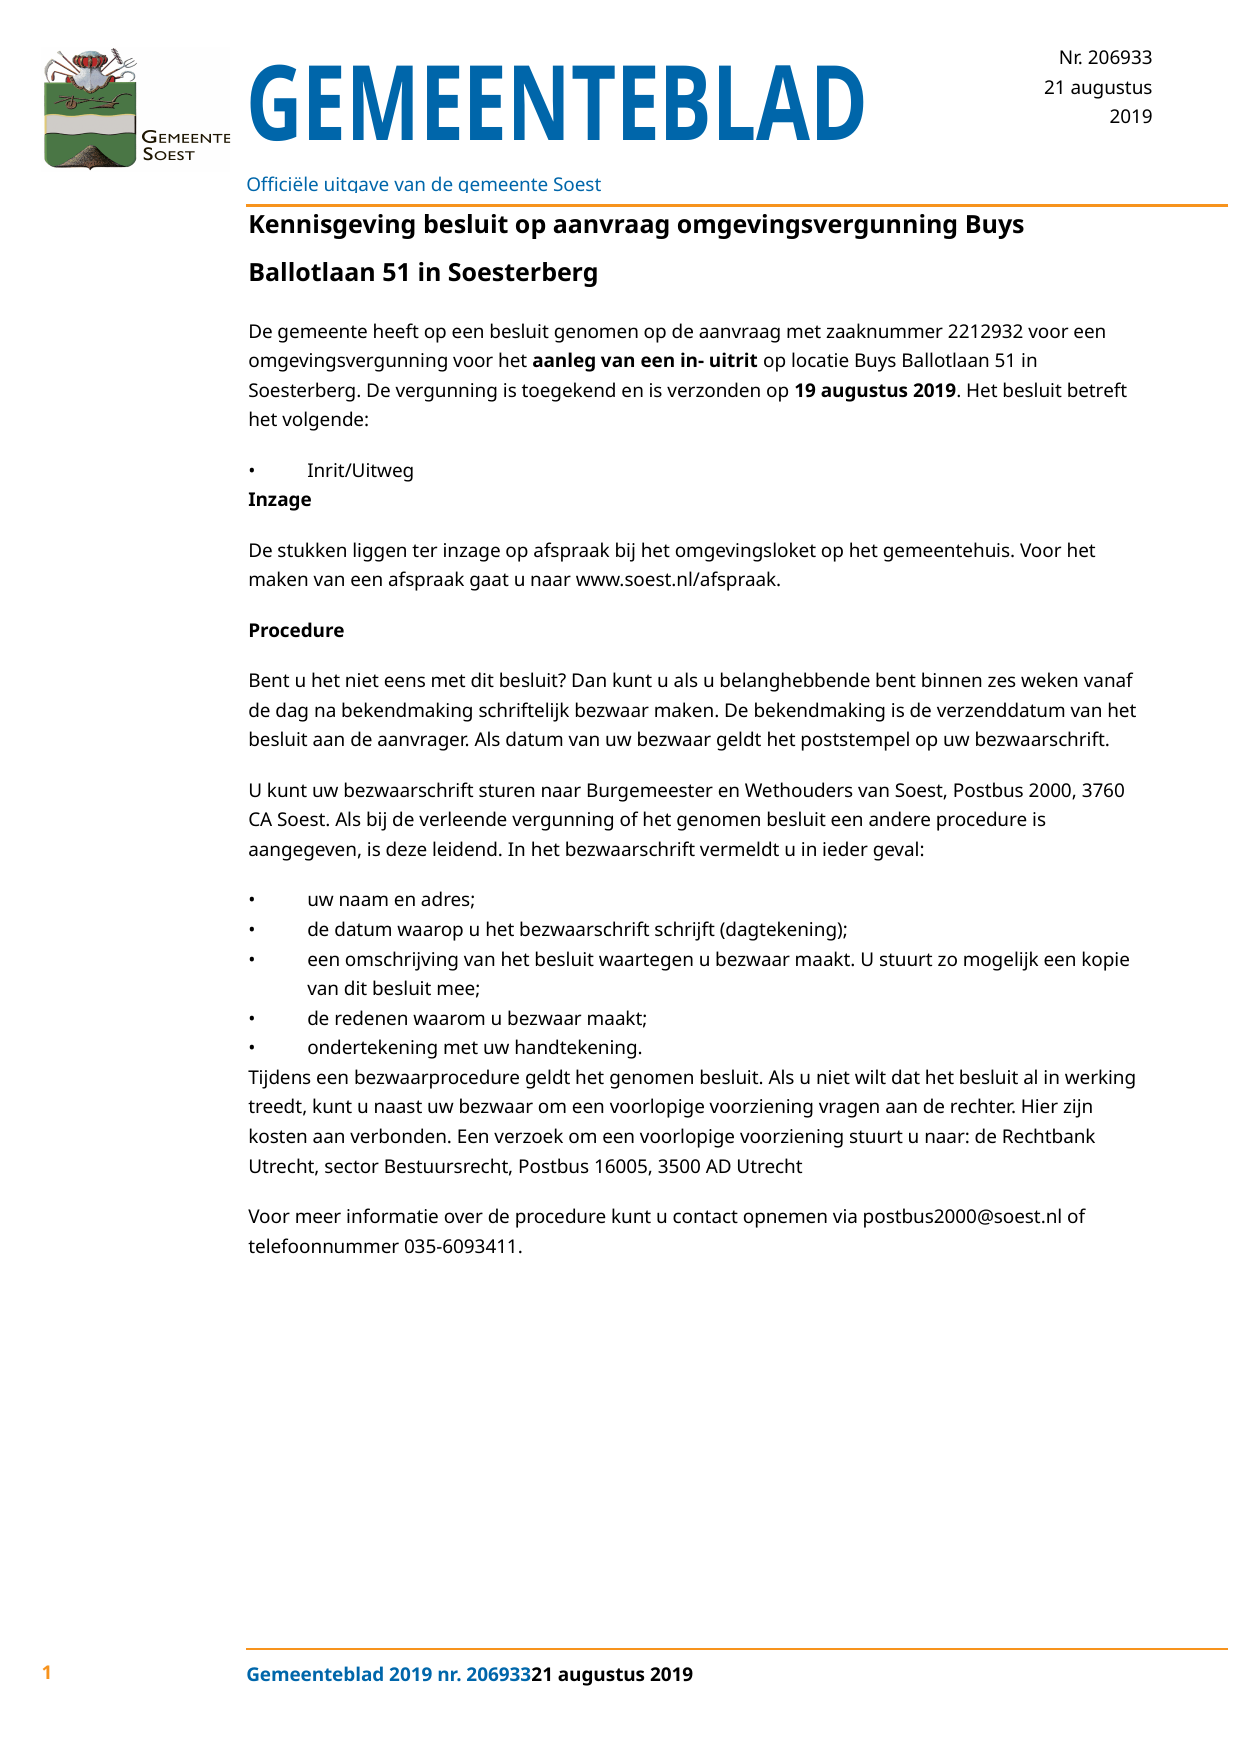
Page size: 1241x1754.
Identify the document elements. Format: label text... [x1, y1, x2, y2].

picture [41, 47, 231, 172]
list uw naam en adres; [248, 887, 1152, 912]
text U kunt uw bezwaarschrift sturen naar Burgemeester en Wethouders van Soest, Postbus 2000, 3760 CA Soest. Als bij de verleende vergunning of het genomen besluit een andere procedure is aangegeven, is deze leidend. In het bezwaarschrift vermeldt u in ieder geval: [248, 777, 1152, 862]
text Kennisgeving besluit op aanvraag omgevingsvergunning Buys Ballotlaan 51 in Soesterberg [248, 207, 1152, 288]
text Tijdens een bezwaarprocedure geldt het genomen besluit. Als u niet wilt dat het besluit al in werking treedt, kunt u naast uw bezwaar om een voorlopige voorziening vragen aan de rechter. Hier zijn kosten aan verbonden. Een verzoek om een voorlopige voorziening stuurt u naar: de Rechtbank Utrecht, sector Bestuursrecht, Postbus 16005, 3500 AD Utrecht [248, 1064, 1152, 1179]
list de redenen waarom u bezwaar maakt; [248, 1005, 1152, 1031]
text Bent u het niet eens met dit besluit? Dan kunt u als u belanghebbende bent binnen zes weken vanaf de dag na bekendmaking schriftelijk bezwaar maken. De bekendmaking is de verzenddatum van het besluit aan de aanvrager. Als datum van uw bezwaar geldt het poststempel op uw bezwaarschrift. [248, 667, 1152, 752]
text De stukken liggen ter inzage op afspraak bij het omgevingsloket op het gemeentehuis. Voor het maken van een afspraak gaat u naar www.soest.nl/afspraak. [248, 537, 1152, 592]
text Voor meer informatie over de procedure kunt u contact opnemen via postbus2000@soest.nl of telefoonnummer 035-6093411. [248, 1203, 1152, 1259]
text Procedure [248, 617, 1152, 643]
text Inzage [248, 487, 1152, 512]
list de datum waarop u het bezwaarschrift schrijft (dagtekening); [248, 916, 1152, 942]
list een omschrijving van het besluit waartegen u bezwaar maakt. U stuurt zo mogelijk een kopie van dit besluit mee; [248, 946, 1152, 1001]
list ondertekening met uw handtekening. [248, 1034, 1152, 1060]
text De gemeente heeft op een besluit genomen op de aanvraag met zaaknummer 2212932 voor een omgevingsvergunning voor het aanleg van een in- uitrit op locatie Buys Ballotlaan 51 in Soesterberg. De vergunning is toegekend en is verzonden op 19 augustus 2019. Het besluit betreft het volgende: [248, 318, 1152, 432]
list Inrit/Uitweg [248, 457, 1152, 483]
